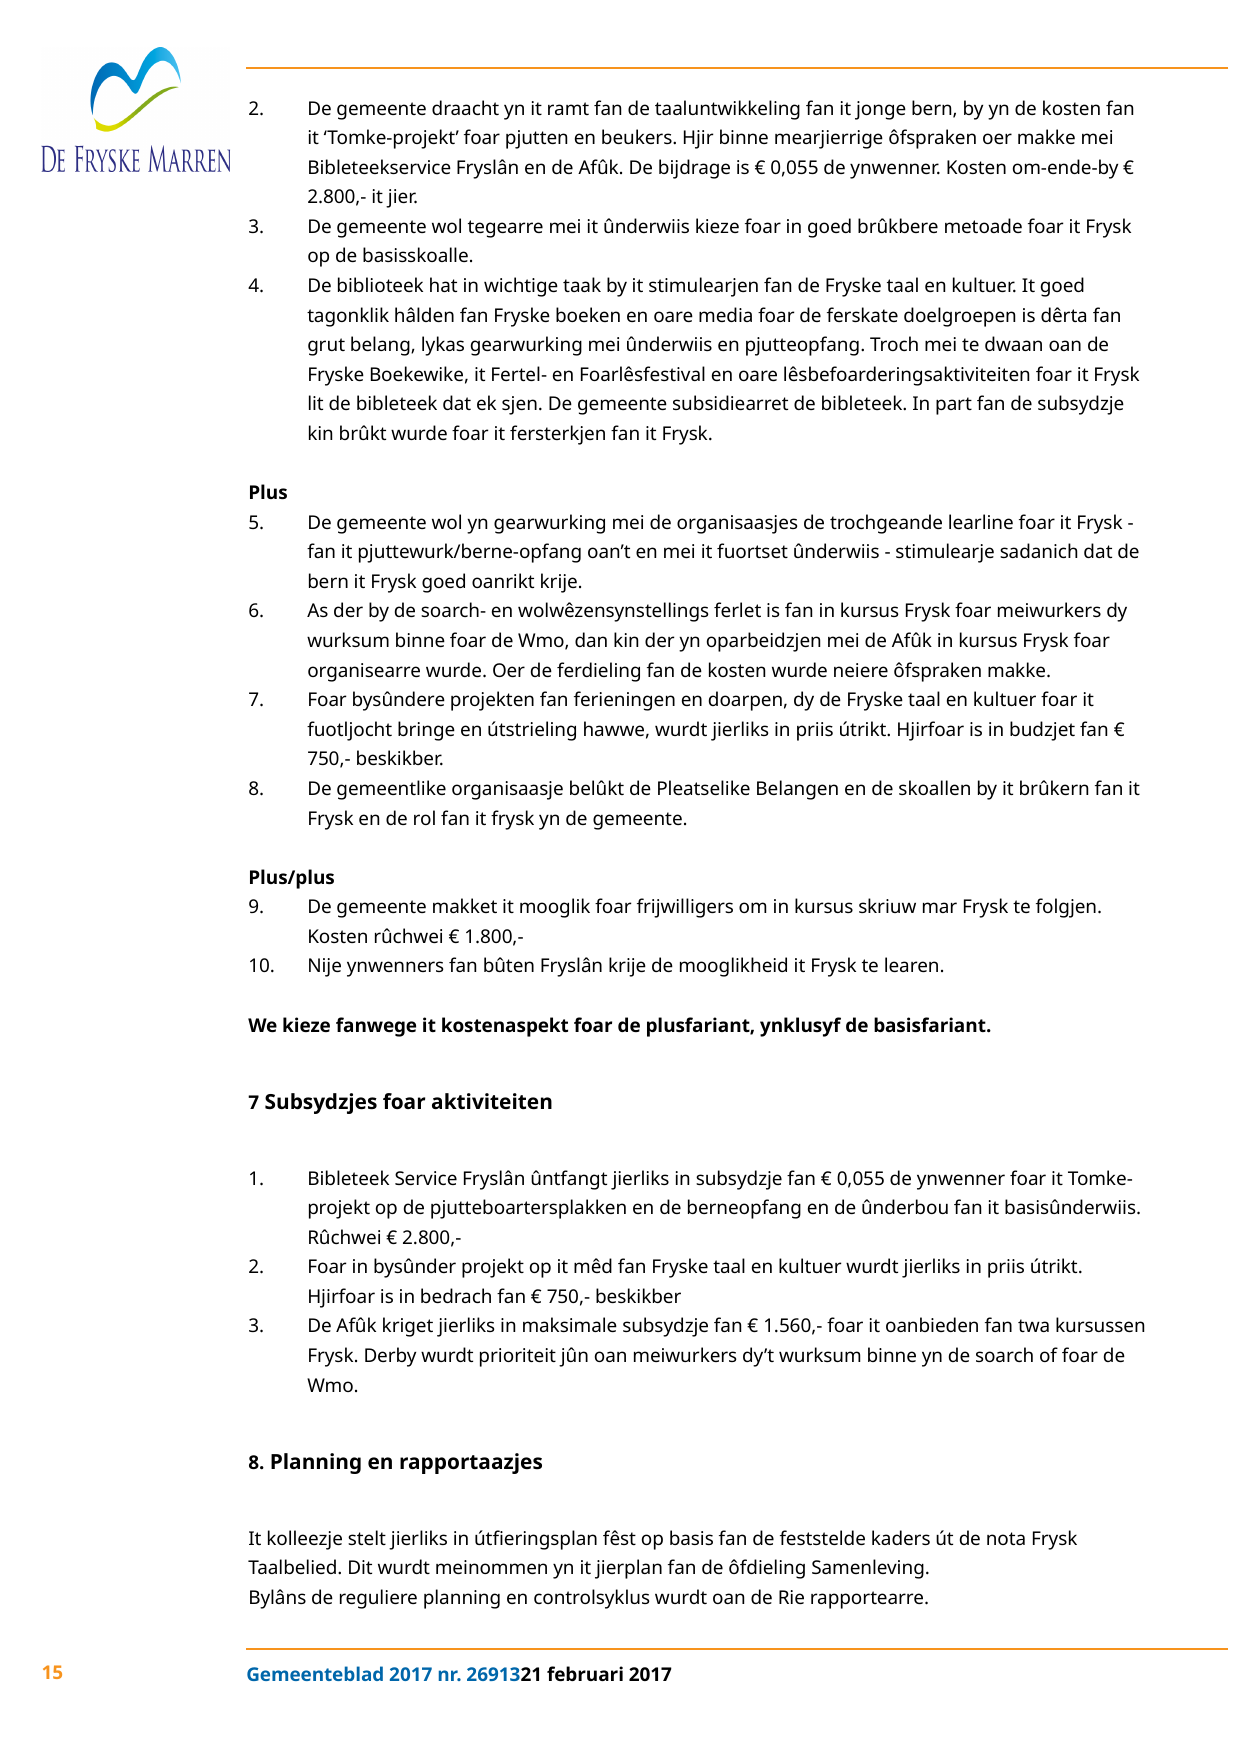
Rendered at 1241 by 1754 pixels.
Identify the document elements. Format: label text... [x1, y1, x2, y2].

list De gemeentlike organisaasje belûkt de Pleatselike Belangen en de skoallen by it brûkern fan it Frysk en de rol fan it frysk yn de gemeente. [248, 775, 1152, 831]
list De biblioteek hat in wichtige taak by it stimulearjen fan de Fryske taal en kultuer. It goed tagonklik hâlden fan Fryske boeken en oare media foar de ferskate doelgroepen is dêrta fan grut belang, lykas gearwurking mei ûnderwiis en pjutteopfang. Troch mei te dwaan oan de Fryske Boekewike, it Fertel- en Foarlêsfestival en oare lêsbefoarderingsaktiviteiten foar it Frysk lit de bibleteek dat ek sjen. De gemeente subsidiearret de bibleteek. In part fan de subsydzje kin brûkt wurde foar it fersterkjen fan it Frysk. [248, 272, 1152, 446]
text It kolleezje stelt jierliks in útfieringsplan fêst op basis fan de feststelde kaders út de nota Frysk Taalbelied. Dit wurdt meinommen yn it jierplan fan de ôfdieling Samenleving. [248, 1525, 1152, 1580]
picture [41, 47, 231, 172]
list Nije ynwenners fan bûten Fryslân krije de mooglikheid it Frysk te learen. [248, 953, 1152, 978]
text Plus [248, 479, 1152, 505]
text Plus/plus [248, 864, 1152, 890]
list De Afûk kriget jierliks in maksimale subsydzje fan € 1.560,- foar it oanbieden fan twa kursussen Frysk. Derby wurdt prioriteit jûn oan meiwurkers dy’t wurksum binne yn de soarch of foar de Wmo. [248, 1313, 1152, 1398]
text We kieze fanwege it kostenaspekt foar de plusfariant, ynklusyf de basisfariant. [248, 1012, 1152, 1038]
list Foar bysûndere projekten fan ferieningen en doarpen, dy de Fryske taal en kultuer foar it fuotljocht bringe en útstrieling hawwe, wurdt jierliks in priis útrikt. Hjirfoar is in budzjet fan € 750,- beskikber. [248, 686, 1152, 771]
list As der by de soarch- en wolwêzensynstellings ferlet is fan in kursus Frysk foar meiwurkers dy wurksum binne foar de Wmo, dan kin der yn oparbeidzjen mei de Afûk in kursus Frysk foar organisearre wurde. Oer de ferdieling fan de kosten wurde neiere ôfspraken makke. [248, 598, 1152, 683]
list Foar in bysûnder projekt op it mêd fan Fryske taal en kultuer wurdt jierliks in priis útrikt. Hjirfoar is in bedrach fan € 750,- beskikber [248, 1253, 1152, 1309]
list Bibleteek Service Fryslân ûntfangt jierliks in subsydzje fan € 0,055 de ynwenner foar it Tomke-projekt op de pjutteboartersplakken en de berneopfang en de ûnderbou fan it basisûnderwiis. Rûchwei € 2.800,- [248, 1165, 1152, 1250]
list De gemeente wol tegearre mei it ûnderwiis kieze foar in goed brûkbere metoade foar it Frysk op de basisskoalle. [248, 213, 1152, 268]
text Bylâns de reguliere planning en controlsyklus wurdt oan de Rie rapportearre. [248, 1584, 1152, 1610]
list De gemeente wol yn gearwurking mei de organisaasjes de trochgeande learline foar it Frysk - fan it pjuttewurk/berne-opfang oan’t en mei it fuortset ûnderwiis - stimulearje sadanich dat de bern it Frysk goed oanrikt krije. [248, 509, 1152, 594]
list De gemeente makket it mooglik foar frijwilligers om in kursus skriuw mar Frysk te folgjen. Kosten rûchwei € 1.800,- [248, 893, 1152, 949]
list De gemeente draacht yn it ramt fan de taaluntwikkeling fan it jonge bern, by yn de kosten fan it ‘Tomke-projekt’ foar pjutten en beukers. Hjir binne mearjierrige ôfspraken oer makke mei Bibleteekservice Fryslân en de Afûk. De bijdrage is € 0,055 de ynwenner. Kosten om-ende-by € 2.800,- it jier. [248, 95, 1152, 209]
text 8. Planning en rapportaazjes [248, 1447, 1152, 1476]
text 7 Subsydzjes foar aktiviteiten [248, 1087, 1152, 1116]
